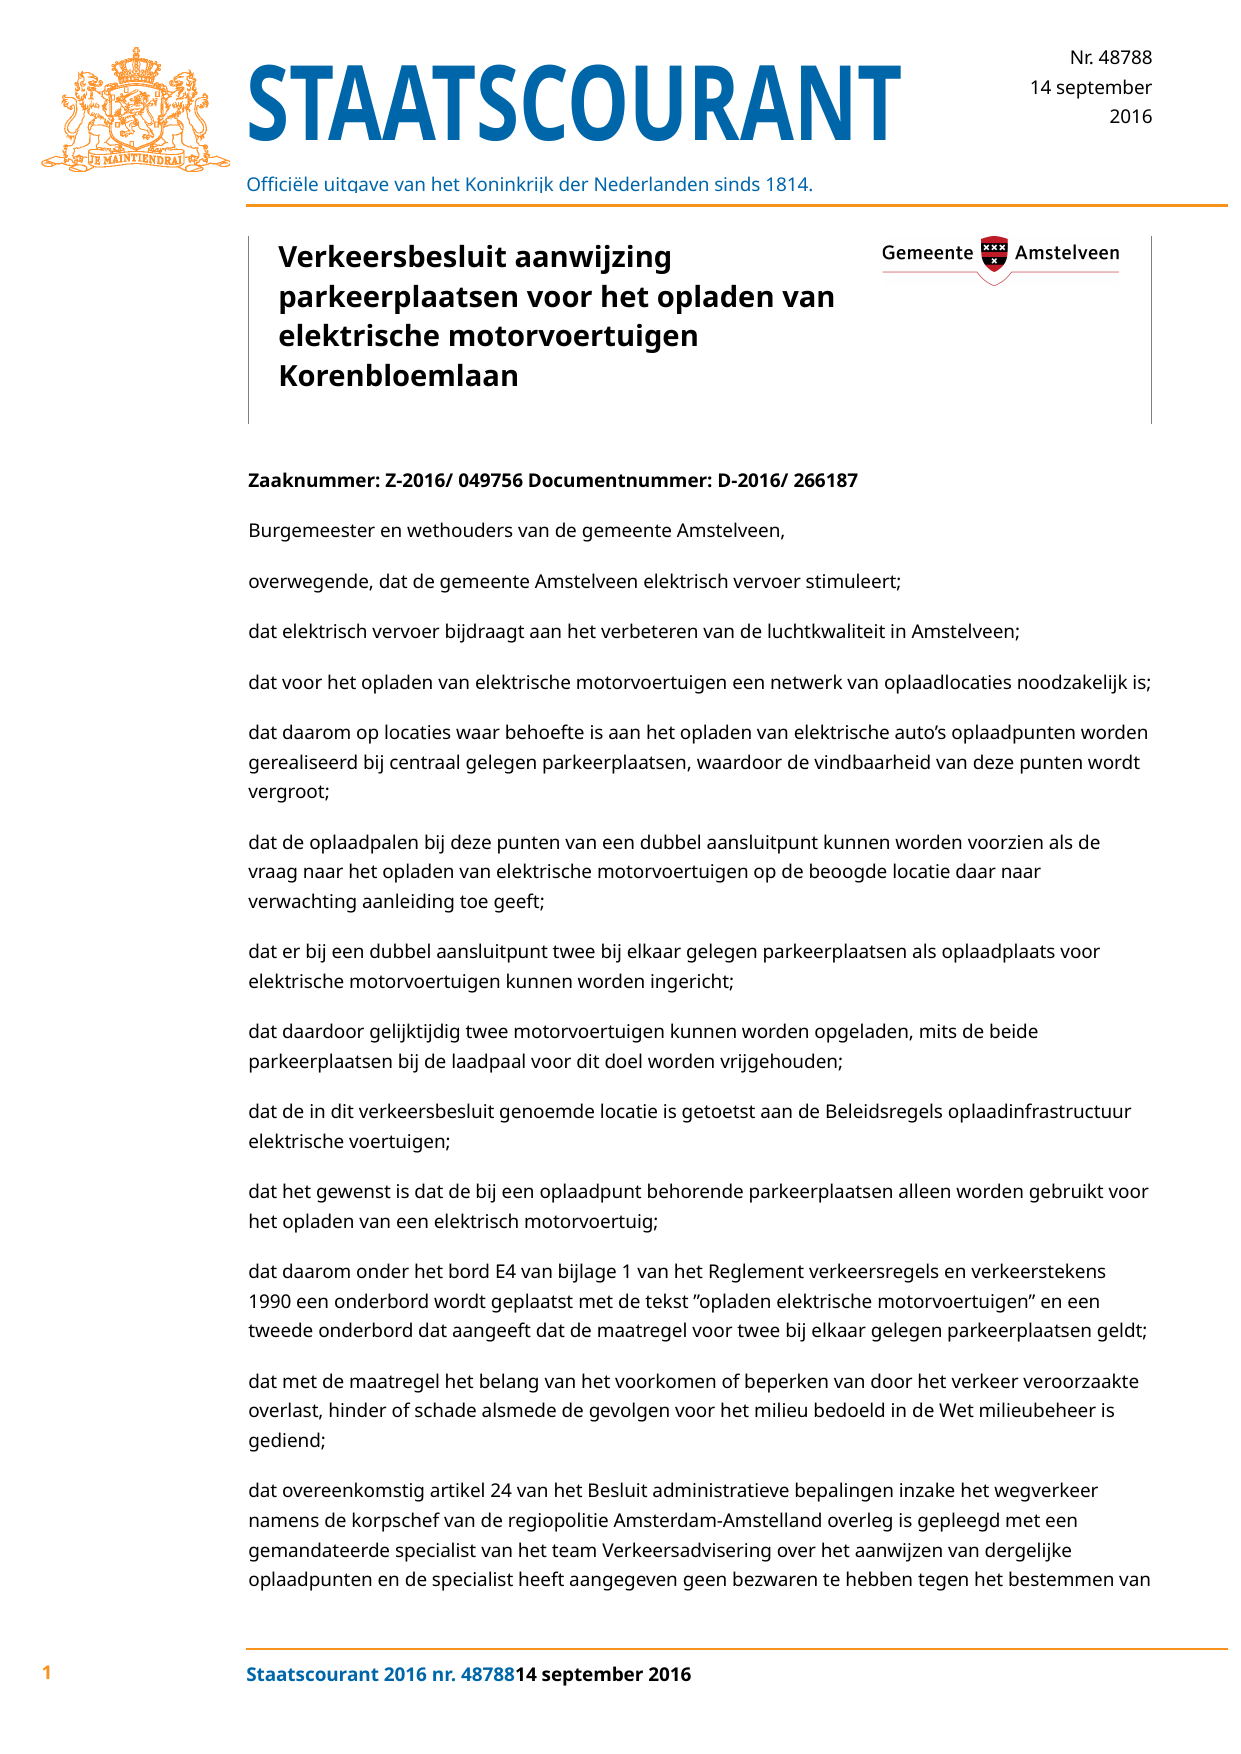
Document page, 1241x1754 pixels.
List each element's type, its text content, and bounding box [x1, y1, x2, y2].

text dat daardoor gelijktijdig twee motorvoertuigen kunnen worden opgeladen, mits de beide parkeerplaatsen bij de laadpaal voor dit doel worden vrijgehouden; [248, 1018, 1152, 1074]
text dat overeenkomstig artikel 24 van het Besluit administratieve bepalingen inzake het wegverkeer namens de korpschef van de regiopolitie Amsterdam-Amstelland overleg is gepleegd met een gemandateerde specialist van het team Verkeersadvisering over het aanwijzen van dergelijke oplaadpunten en de specialist heeft aangegeven geen bezwaren te hebben tegen het bestemmen van [248, 1478, 1152, 1592]
text dat daarom op locaties waar behoefte is aan het opladen van elektrische auto’s oplaadpunten worden gerealiseerd bij centraal gelegen parkeerplaatsen, waardoor de vindbaarheid van deze punten wordt vergroot; [248, 719, 1152, 804]
text dat de in dit verkeersbesluit genoemde locatie is getoetst aan de Beleidsregels oplaadinfrastructuur elektrische voertuigen; [248, 1098, 1152, 1154]
text dat elektrisch vervoer bijdraagt aan het verbeteren van de luchtkwaliteit in Amstelveen; [248, 618, 1152, 644]
picture [41, 47, 231, 172]
table_header [850, 236, 1151, 424]
text dat daarom onder het bord E4 van bijlage 1 van het Reglement verkeersregels en verkeerstekens 1990 een onderbord wordt geplaatst met de tekst ”opladen elektrische motorvoertuigen” en een tweede onderbord dat aangeeft dat de maatregel voor twee bij elkaar gelegen parkeerplaatsen geldt; [248, 1258, 1152, 1343]
text Burgemeester en wethouders van de gemeente Amstelveen, [248, 518, 1152, 543]
text dat met de maatregel het belang van het voorkomen of beperken van door het verkeer veroorzaakte overlast, hinder of schade alsmede de gevolgen voor het milieu bedoeld in de Wet milieubeheer is gediend; [248, 1368, 1152, 1453]
text dat er bij een dubbel aansluitpunt twee bij elkaar gelegen parkeerplaatsen als oplaadplaats voor elektrische motorvoertuigen kunnen worden ingericht; [248, 938, 1152, 994]
text Zaaknummer: Z-2016/ 049756 Documentnummer: D-2016/ 266187 [248, 467, 1152, 493]
table_header Verkeersbesluit aanwijzing parkeerplaatsen voor het opladen van elektrische motorvoertuigen Korenbloemlaan [249, 236, 850, 424]
picture [882, 236, 1119, 286]
text overwegende, dat de gemeente Amstelveen elektrisch vervoer stimuleert; [248, 568, 1152, 594]
text dat het gewenst is dat de bij een oplaadpunt behorende parkeerplaatsen alleen worden gebruikt voor het opladen van een elektrisch motorvoertuig; [248, 1178, 1152, 1234]
text dat de oplaadpalen bij deze punten van een dubbel aansluitpunt kunnen worden voorzien als de vraag naar het opladen van elektrische motorvoertuigen op de beoogde locatie daar naar verwachting aanleiding toe geeft; [248, 829, 1152, 914]
text dat voor het opladen van elektrische motorvoertuigen een netwerk van oplaadlocaties noodzakelijk is; [248, 669, 1152, 695]
